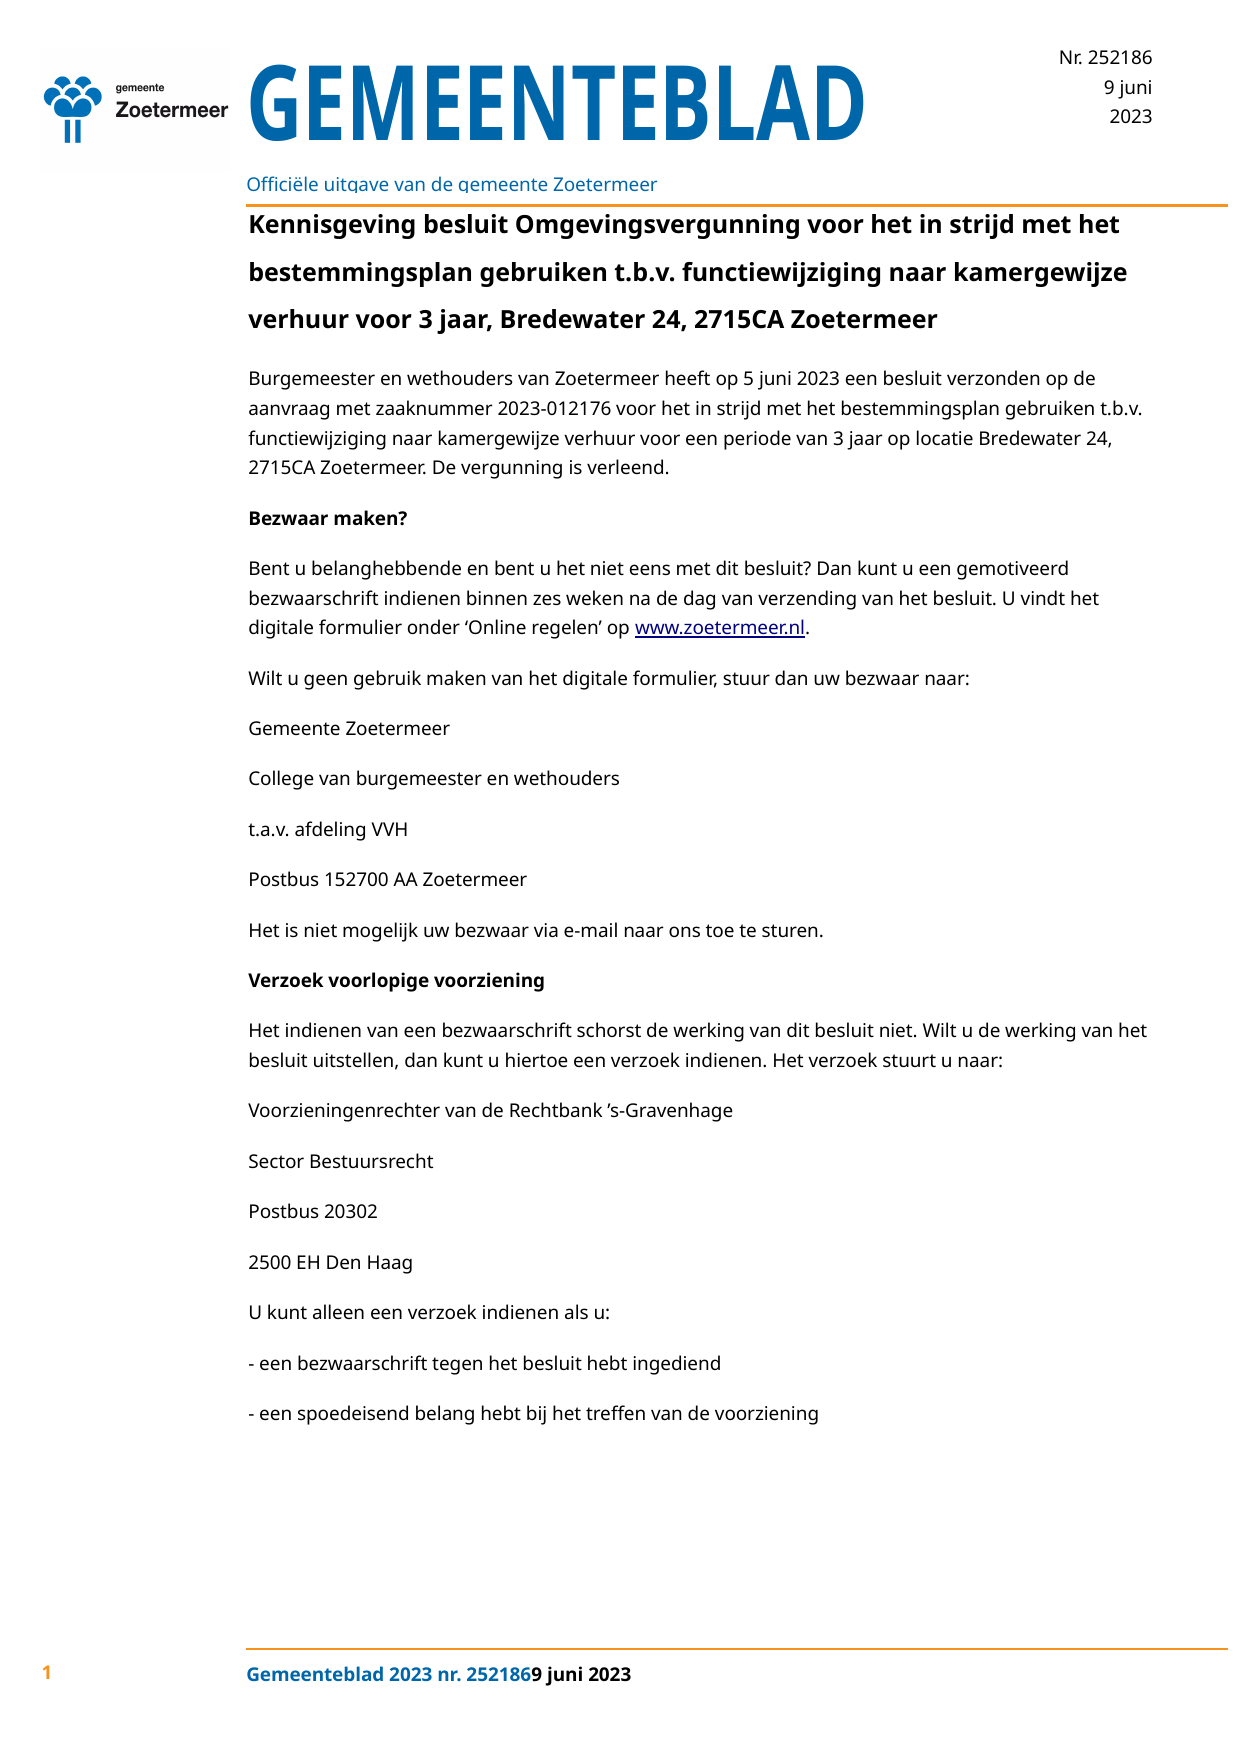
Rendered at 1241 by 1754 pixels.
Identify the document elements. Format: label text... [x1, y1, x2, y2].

text Het is niet mogelijk uw bezwaar via e-mail naar ons toe te sturen. [248, 917, 1152, 942]
text Postbus 152700 AA Zoetermeer [248, 866, 1152, 892]
text Bent u belanghebbende en bent u het niet eens met dit besluit? Dan kunt u een gemotiveerd bezwaarschrift indienen binnen zes weken na de dag van verzending van het besluit. U vindt het digitale formulier onder ‘Online regelen’ op www.zoetermeer.nl. [248, 555, 1152, 640]
text Wilt u geen gebruik maken van het digitale formulier, stuur dan uw bezwaar naar: [248, 665, 1152, 690]
text Burgemeester en wethouders van Zoetermeer heeft op 5 juni 2023 een besluit verzonden op de aanvraag met zaaknummer 2023-012176 voor het in strijd met het bestemmingsplan gebruiken t.b.v. functiewijziging naar kamergewijze verhuur voor een periode van 3 jaar op locatie Bredewater 24, 2715CA Zoetermeer. De vergunning is verleend. [248, 366, 1152, 480]
text Bezwaar maken? [248, 505, 1152, 530]
text Gemeente Zoetermeer [248, 715, 1152, 741]
text t.a.v. afdeling VVH [248, 816, 1152, 842]
picture [41, 47, 231, 172]
text Postbus 20302 [248, 1198, 1152, 1224]
text - een spoedeisend belang hebt bij het treffen van de voorziening [248, 1400, 1152, 1426]
text - een bezwaarschrift tegen het besluit hebt ingediend [248, 1350, 1152, 1375]
text 2500 EH Den Haag [248, 1249, 1152, 1274]
text Kennisgeving besluit Omgevingsvergunning voor het in strijd met het bestemmingsplan gebruiken t.b.v. functiewijziging naar kamergewijze verhuur voor 3 jaar, Bredewater 24, 2715CA Zoetermeer [248, 207, 1152, 336]
text Verzoek voorlopige voorziening [248, 967, 1152, 993]
text U kunt alleen een verzoek indienen als u: [248, 1299, 1152, 1325]
text Het indienen van een bezwaarschrift schorst de werking van dit besluit niet. Wilt u de werking van het besluit uitstellen, dan kunt u hiertoe een verzoek indienen. Het verzoek stuurt u naar: [248, 1018, 1152, 1073]
text Voorzieningenrechter van de Rechtbank ’s-Gravenhage [248, 1098, 1152, 1123]
text College van burgemeester en wethouders [248, 766, 1152, 791]
text Sector Bestuursrecht [248, 1148, 1152, 1174]
